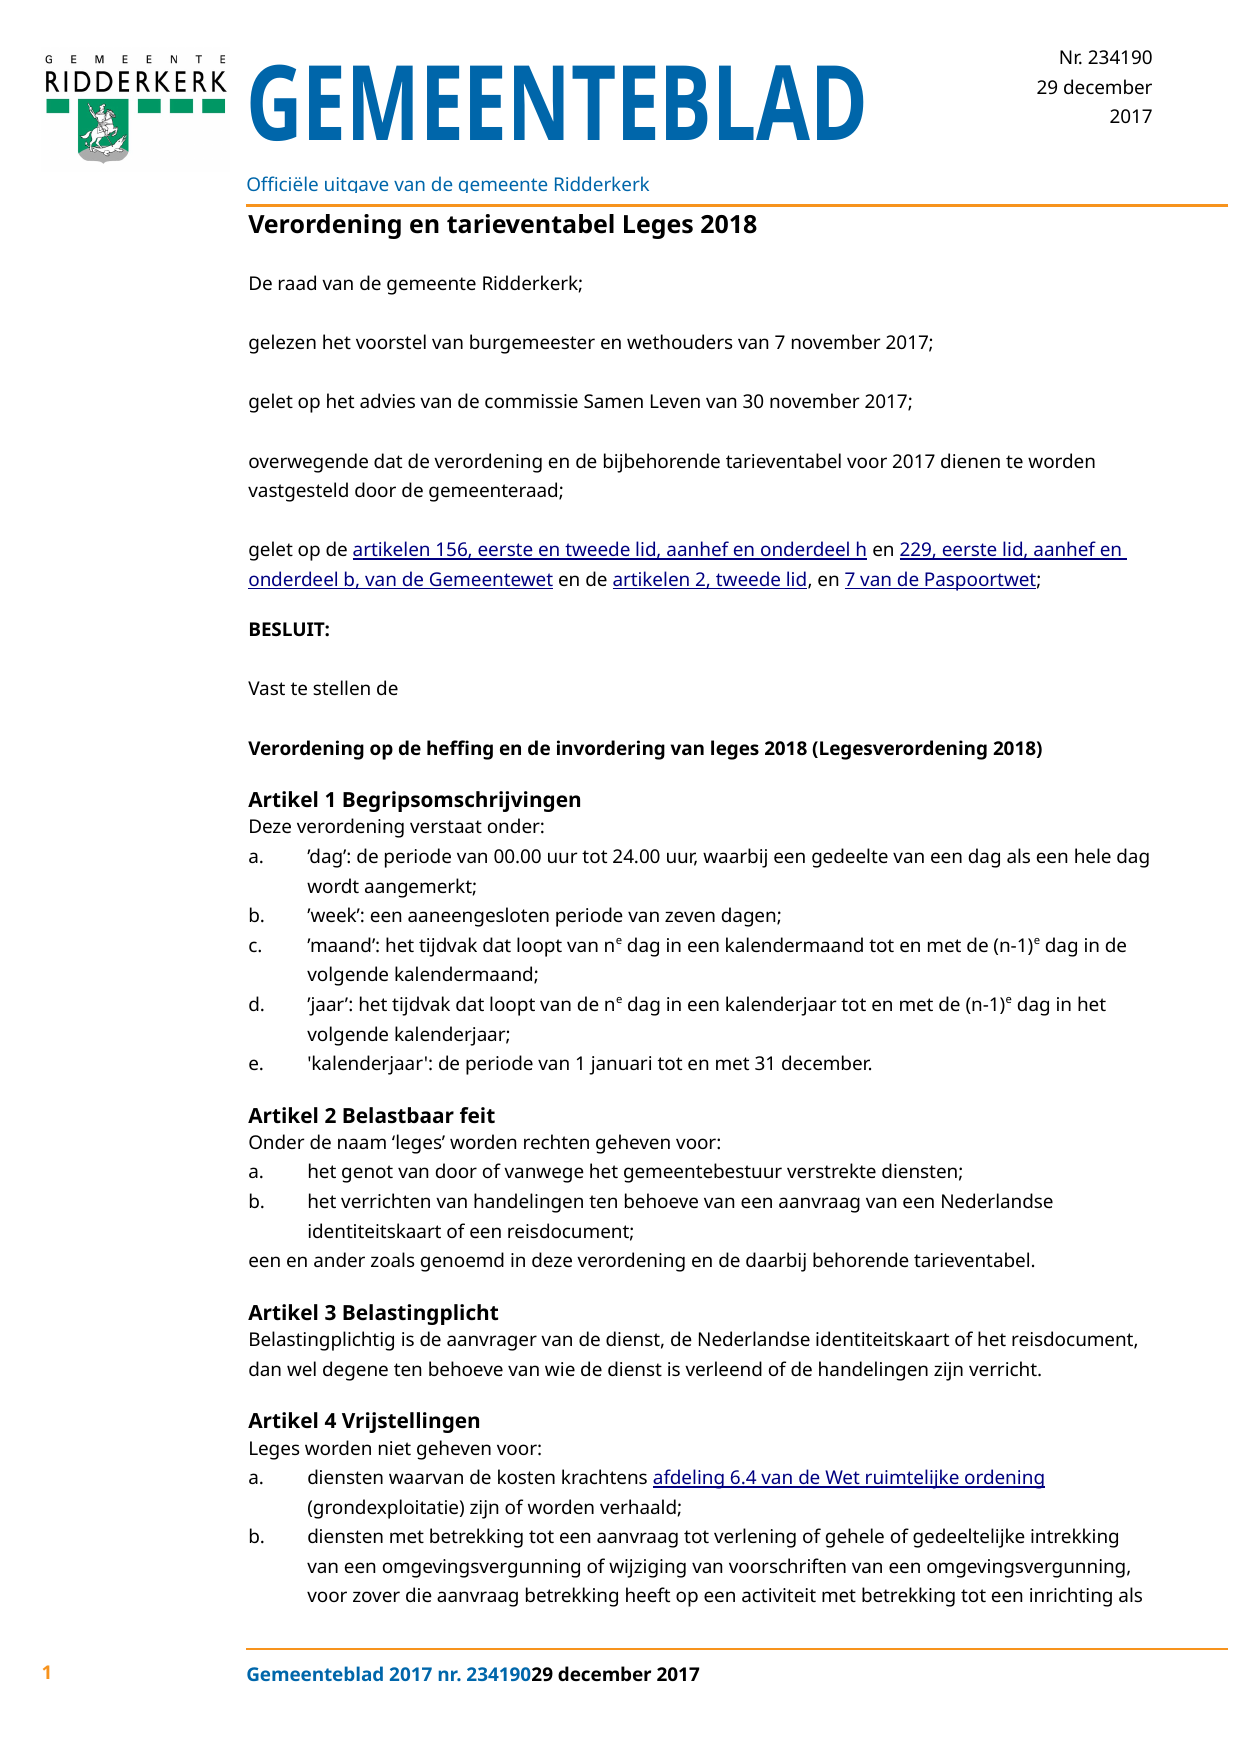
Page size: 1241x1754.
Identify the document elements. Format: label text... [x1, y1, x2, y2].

list diensten met betrekking tot een aanvraag tot verlening of gehele of gedeeltelijke intrekking van een omgevingsvergunning of wijziging van voorschriften van een omgevingsvergunning, voor zover die aanvraag betrekking heeft op een activiteit met betrekking tot een inrichting als [248, 1523, 1152, 1608]
picture [41, 47, 231, 172]
list het genot van door of vanwege het gemeentebestuur verstrekte diensten; [248, 1159, 1152, 1184]
text Artikel 1 Begripsomschrijvingen [248, 785, 1152, 814]
text Belastingplichtig is de aanvrager van de dienst, de Nederlandse identiteitskaart of het reisdocument, dan wel degene ten behoeve van wie de dienst is verleend of de handelingen zijn verricht. [248, 1326, 1152, 1382]
text Artikel 4 Vrijstellingen [248, 1406, 1152, 1435]
text Deze verordening verstaat onder: [248, 814, 1152, 839]
text Artikel 2 Belastbaar feit [248, 1101, 1152, 1129]
text De raad van de gemeente Ridderkerk; [248, 270, 1152, 296]
text BESLUIT: [248, 616, 1152, 642]
text gelet op de artikelen 156, eerste en tweede lid, aanhef en onderdeel h en 229, eerste lid, aanhef en onderdeel b, van de Gemeentewet en de artikelen 2, tweede lid, en 7 van de Paspoortwet; [248, 537, 1152, 592]
text overwegende dat de verordening en de bijbehorende tarieventabel voor 2017 dienen te worden vastgesteld door de gemeenteraad; [248, 448, 1152, 503]
text gelet op het advies van de commissie Samen Leven van 30 november 2017; [248, 389, 1152, 414]
list 'kalenderjaar': de periode van 1 januari tot en met 31 december. [248, 1050, 1152, 1076]
list het verrichten van handelingen ten behoeve van een aanvraag van een Nederlandse identiteitskaart of een reisdocument; [248, 1188, 1152, 1244]
text Vast te stellen de [248, 676, 1152, 701]
text Artikel 3 Belastingplicht [248, 1298, 1152, 1326]
text Onder de naam ‘leges’ worden rechten geheven voor: [248, 1129, 1152, 1155]
list ’jaar’: het tijdvak dat loopt van de ne dag in een kalenderjaar tot en met de (n-1)e dag in het volgende kalenderjaar; [248, 991, 1152, 1046]
list diensten waarvan de kosten krachtens afdeling 6.4 van de Wet ruimtelijke ordening (grondexploitatie) zijn of worden verhaald; [248, 1464, 1152, 1520]
text Leges worden niet geheven voor: [248, 1435, 1152, 1461]
text gelezen het voorstel van burgemeester en wethouders van 7 november 2017; [248, 329, 1152, 355]
text een en ander zoals genoemd in deze verordening en de daarbij behorende tarieventabel. [248, 1247, 1152, 1273]
text Verordening op de heffing en de invordering van leges 2018 (Legesverordening 2018) [248, 735, 1152, 761]
list ’week’: een aaneengesloten periode van zeven dagen; [248, 902, 1152, 928]
text Verordening en tarieventabel Leges 2018 [248, 207, 1152, 241]
list ’dag’: de periode van 00.00 uur tot 24.00 uur, waarbij een gedeelte van een dag als een hele dag wordt aangemerkt; [248, 843, 1152, 898]
list ’maand’: het tijdvak dat loopt van ne dag in een kalendermaand tot en met de (n-1)e dag in de volgende kalendermaand; [248, 932, 1152, 987]
